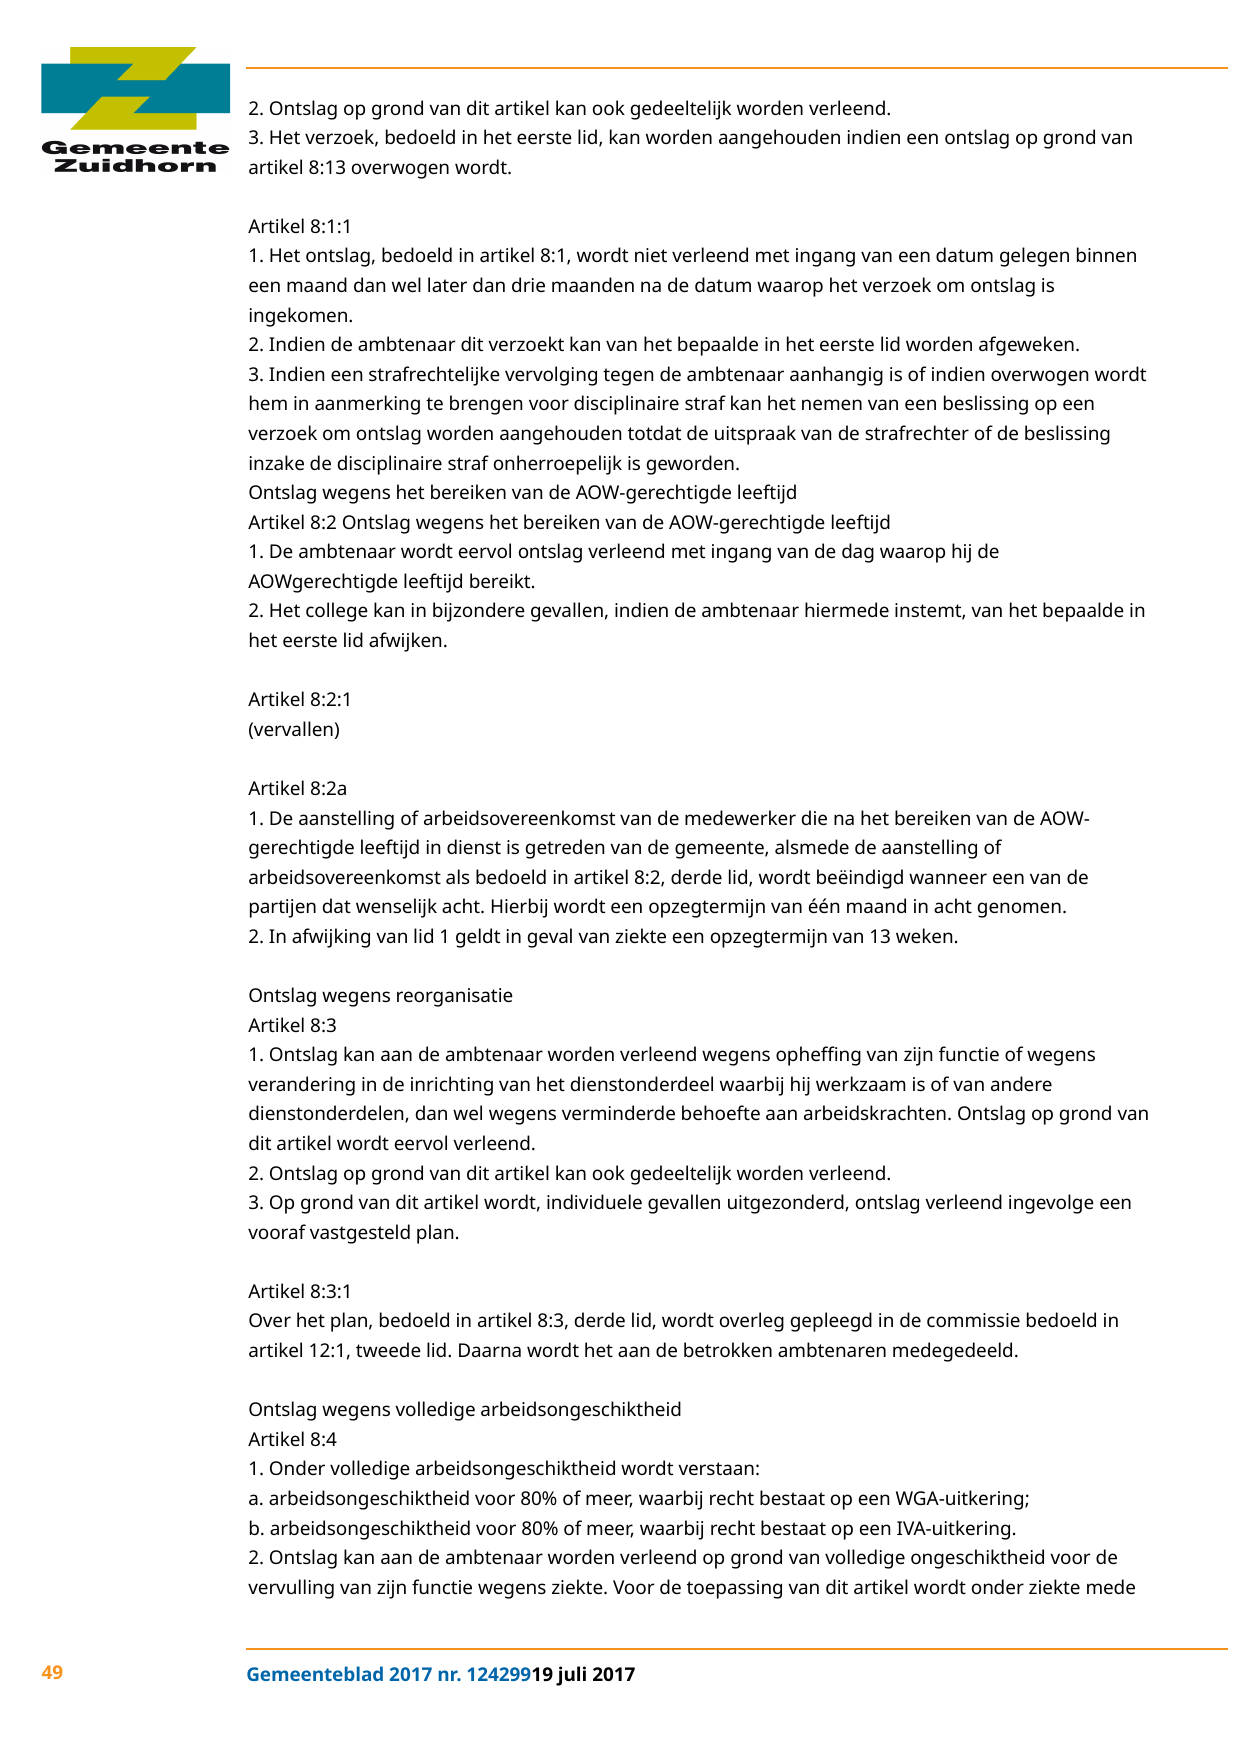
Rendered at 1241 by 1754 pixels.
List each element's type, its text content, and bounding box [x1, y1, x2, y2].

text Artikel 8:2 Ontslag wegens het bereiken van de AOW-gerechtigde leeftijd [248, 509, 1152, 535]
text Ontslag wegens reorganisatie [248, 982, 1152, 1008]
text 1. De ambtenaar wordt eervol ontslag verleend met ingang van de dag waarop hij de AOWgerechtigde leeftijd bereikt. [248, 538, 1152, 594]
text Ontslag wegens het bereiken van de AOW-gerechtigde leeftijd [248, 479, 1152, 505]
text Artikel 8:3:1 [248, 1278, 1152, 1304]
text 2. Ontslag op grond van dit artikel kan ook gedeeltelijk worden verleend. [248, 1160, 1152, 1186]
text Over het plan, bedoeld in artikel 8:3, derde lid, wordt overleg gepleegd in de commissie bedoeld in artikel 12:1, tweede lid. Daarna wordt het aan de betrokken ambtenaren medegedeeld. [248, 1308, 1152, 1363]
text 1. Onder volledige arbeidsongeschiktheid wordt verstaan: [248, 1456, 1152, 1481]
text 2. Ontslag kan aan de ambtenaar worden verleend op grond van volledige ongeschiktheid voor de vervulling van zijn functie wegens ziekte. Voor de toepassing van dit artikel wordt onder ziekte mede [248, 1544, 1152, 1600]
text a. arbeidsongeschiktheid voor 80% of meer, waarbij recht bestaat op een WGA-uitkering; [248, 1485, 1152, 1511]
text 1. De aanstelling of arbeidsovereenkomst van de medewerker die na het bereiken van de AOW-gerechtigde leeftijd in dienst is getreden van de gemeente, alsmede de aanstelling of arbeidsovereenkomst als bedoeld in artikel 8:2, derde lid, wordt beëindigd wanneer een van de partijen dat wenselijk acht. Hierbij wordt een opzegtermijn van één maand in acht genomen. [248, 805, 1152, 919]
text 1. Ontslag kan aan de ambtenaar worden verleend wegens opheffing van zijn functie of wegens verandering in de inrichting van het dienstonderdeel waarbij hij werkzaam is of van andere dienstonderdelen, dan wel wegens verminderde behoefte aan arbeidskrachten. Ontslag op grond van dit artikel wordt eervol verleend. [248, 1041, 1152, 1156]
text (vervallen) [248, 716, 1152, 742]
text 3. Indien een strafrechtelijke vervolging tegen de ambtenaar aanhangig is of indien overwogen wordt hem in aanmerking te brengen voor disciplinaire straf kan het nemen van een beslissing op een verzoek om ontslag worden aangehouden totdat de uitspraak van de strafrechter of de beslissing inzake de disciplinaire straf onherroepelijk is geworden. [248, 361, 1152, 476]
text 2. Indien de ambtenaar dit verzoekt kan van het bepaalde in het eerste lid worden afgeweken. [248, 331, 1152, 357]
text 3. Het verzoek, bedoeld in het eerste lid, kan worden aangehouden indien een ontslag op grond van artikel 8:13 overwogen wordt. [248, 124, 1152, 180]
text Artikel 8:1:1 [248, 213, 1152, 239]
text 2. Het college kan in bijzondere gevallen, indien de ambtenaar hiermede instemt, van het bepaalde in het eerste lid afwijken. [248, 598, 1152, 653]
text Ontslag wegens volledige arbeidsongeschiktheid [248, 1396, 1152, 1422]
text 1. Het ontslag, bedoeld in artikel 8:1, wordt niet verleend met ingang van een datum gelegen binnen een maand dan wel later dan drie maanden na de datum waarop het verzoek om ontslag is ingekomen. [248, 243, 1152, 328]
text 3. Op grond van dit artikel wordt, individuele gevallen uitgezonderd, ontslag verleend ingevolge een vooraf vastgesteld plan. [248, 1189, 1152, 1245]
text Artikel 8:2:1 [248, 686, 1152, 712]
text b. arbeidsongeschiktheid voor 80% of meer, waarbij recht bestaat op een IVA-uitkering. [248, 1515, 1152, 1541]
text 2. Ontslag op grond van dit artikel kan ook gedeeltelijk worden verleend. [248, 95, 1152, 121]
text Artikel 8:4 [248, 1426, 1152, 1452]
text Artikel 8:2a [248, 775, 1152, 801]
text Artikel 8:3 [248, 1012, 1152, 1038]
text 2. In afwijking van lid 1 geldt in geval van ziekte een opzegtermijn van 13 weken. [248, 923, 1152, 949]
picture [41, 47, 231, 172]
